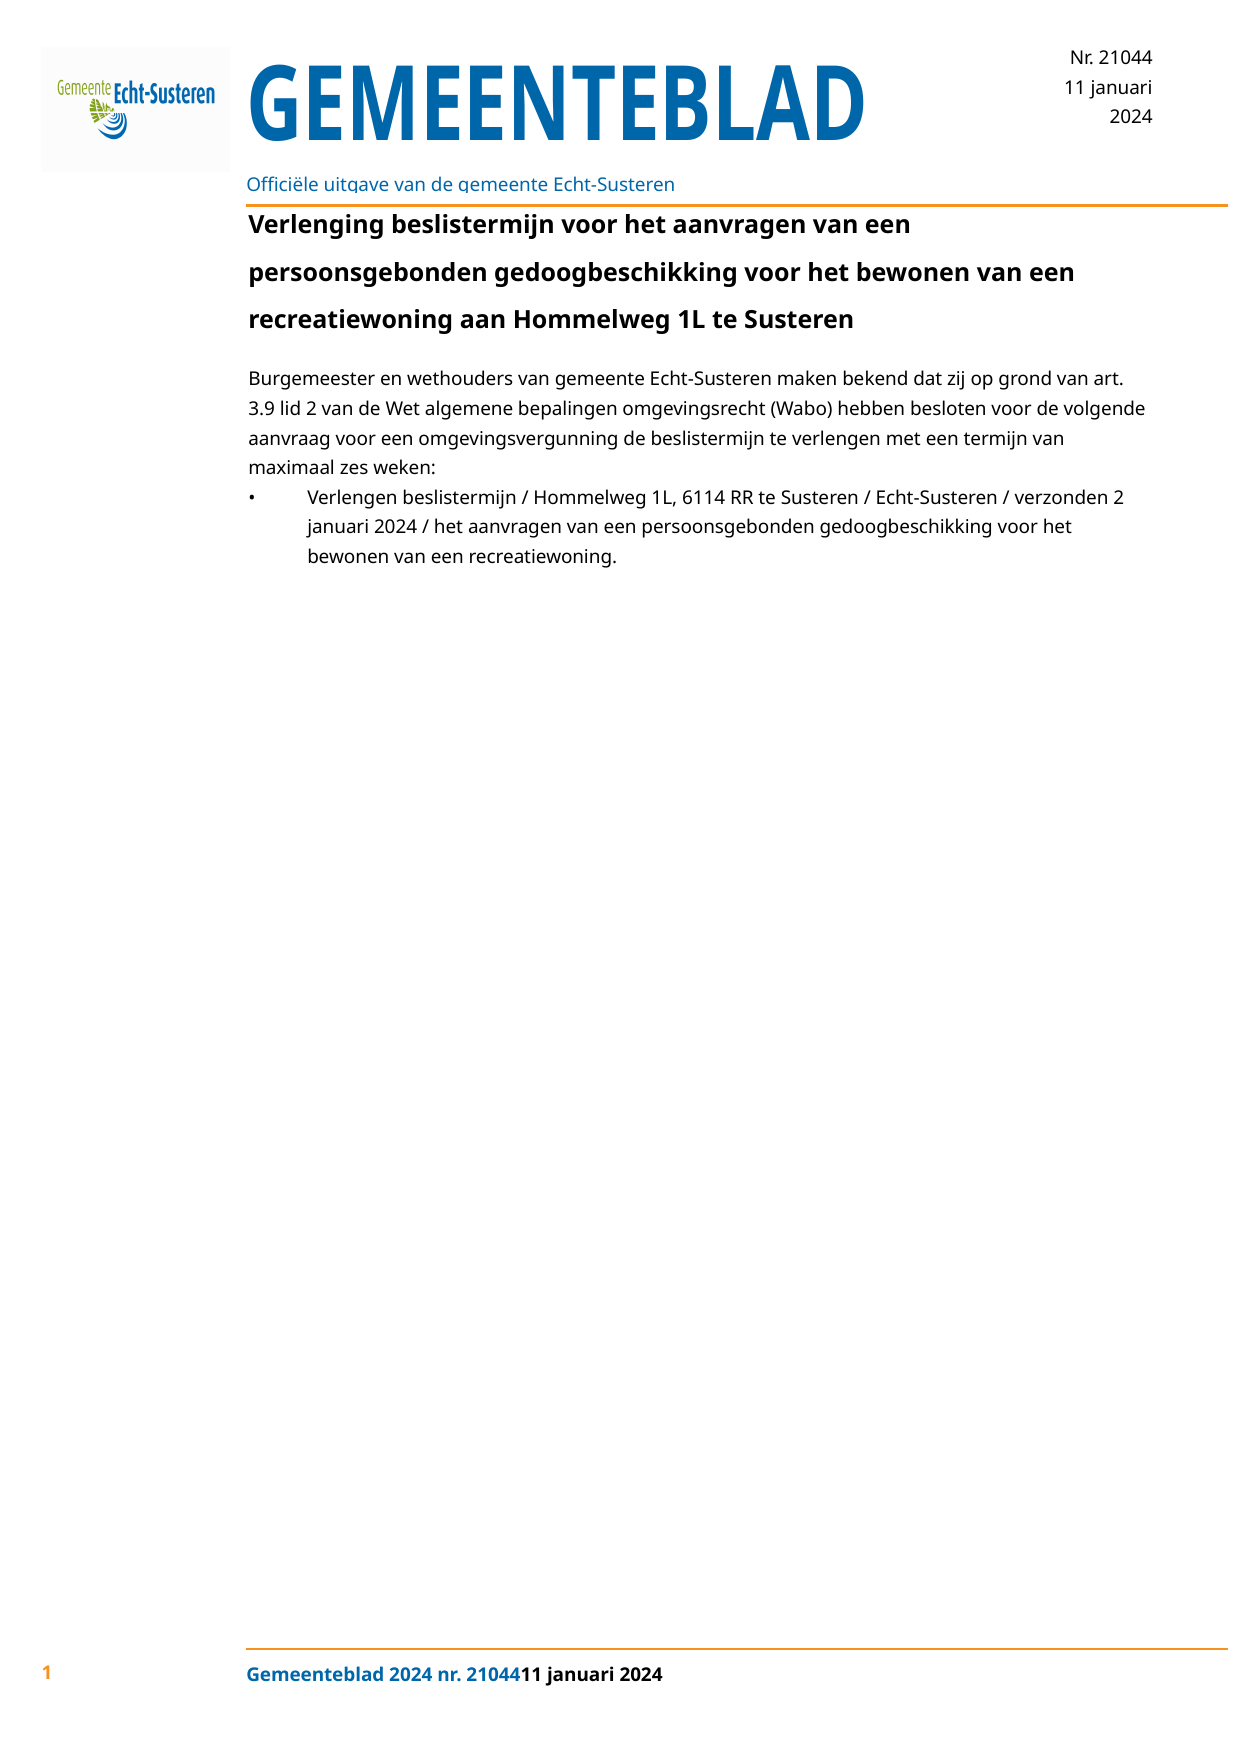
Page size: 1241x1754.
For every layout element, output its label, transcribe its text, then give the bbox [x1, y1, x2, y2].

list Verlengen beslistermijn / Hommelweg 1L, 6114 RR te Susteren / Echt-Susteren / verzonden 2 januari 2024 / het aanvragen van een persoonsgebonden gedoogbeschikking voor het bewonen van een recreatiewoning. [248, 484, 1152, 569]
picture [41, 47, 231, 172]
text Verlenging beslistermijn voor het aanvragen van een persoonsgebonden gedoogbeschikking voor het bewonen van een recreatiewoning aan Hommelweg 1L te Susteren [248, 207, 1152, 336]
text Burgemeester en wethouders van gemeente Echt-Susteren maken bekend dat zij op grond van art. 3.9 lid 2 van de Wet algemene bepalingen omgevingsrecht (Wabo) hebben besloten voor de volgende aanvraag voor een omgevingsvergunning de beslistermijn te verlengen met een termijn van maximaal zes weken: [248, 366, 1152, 480]
